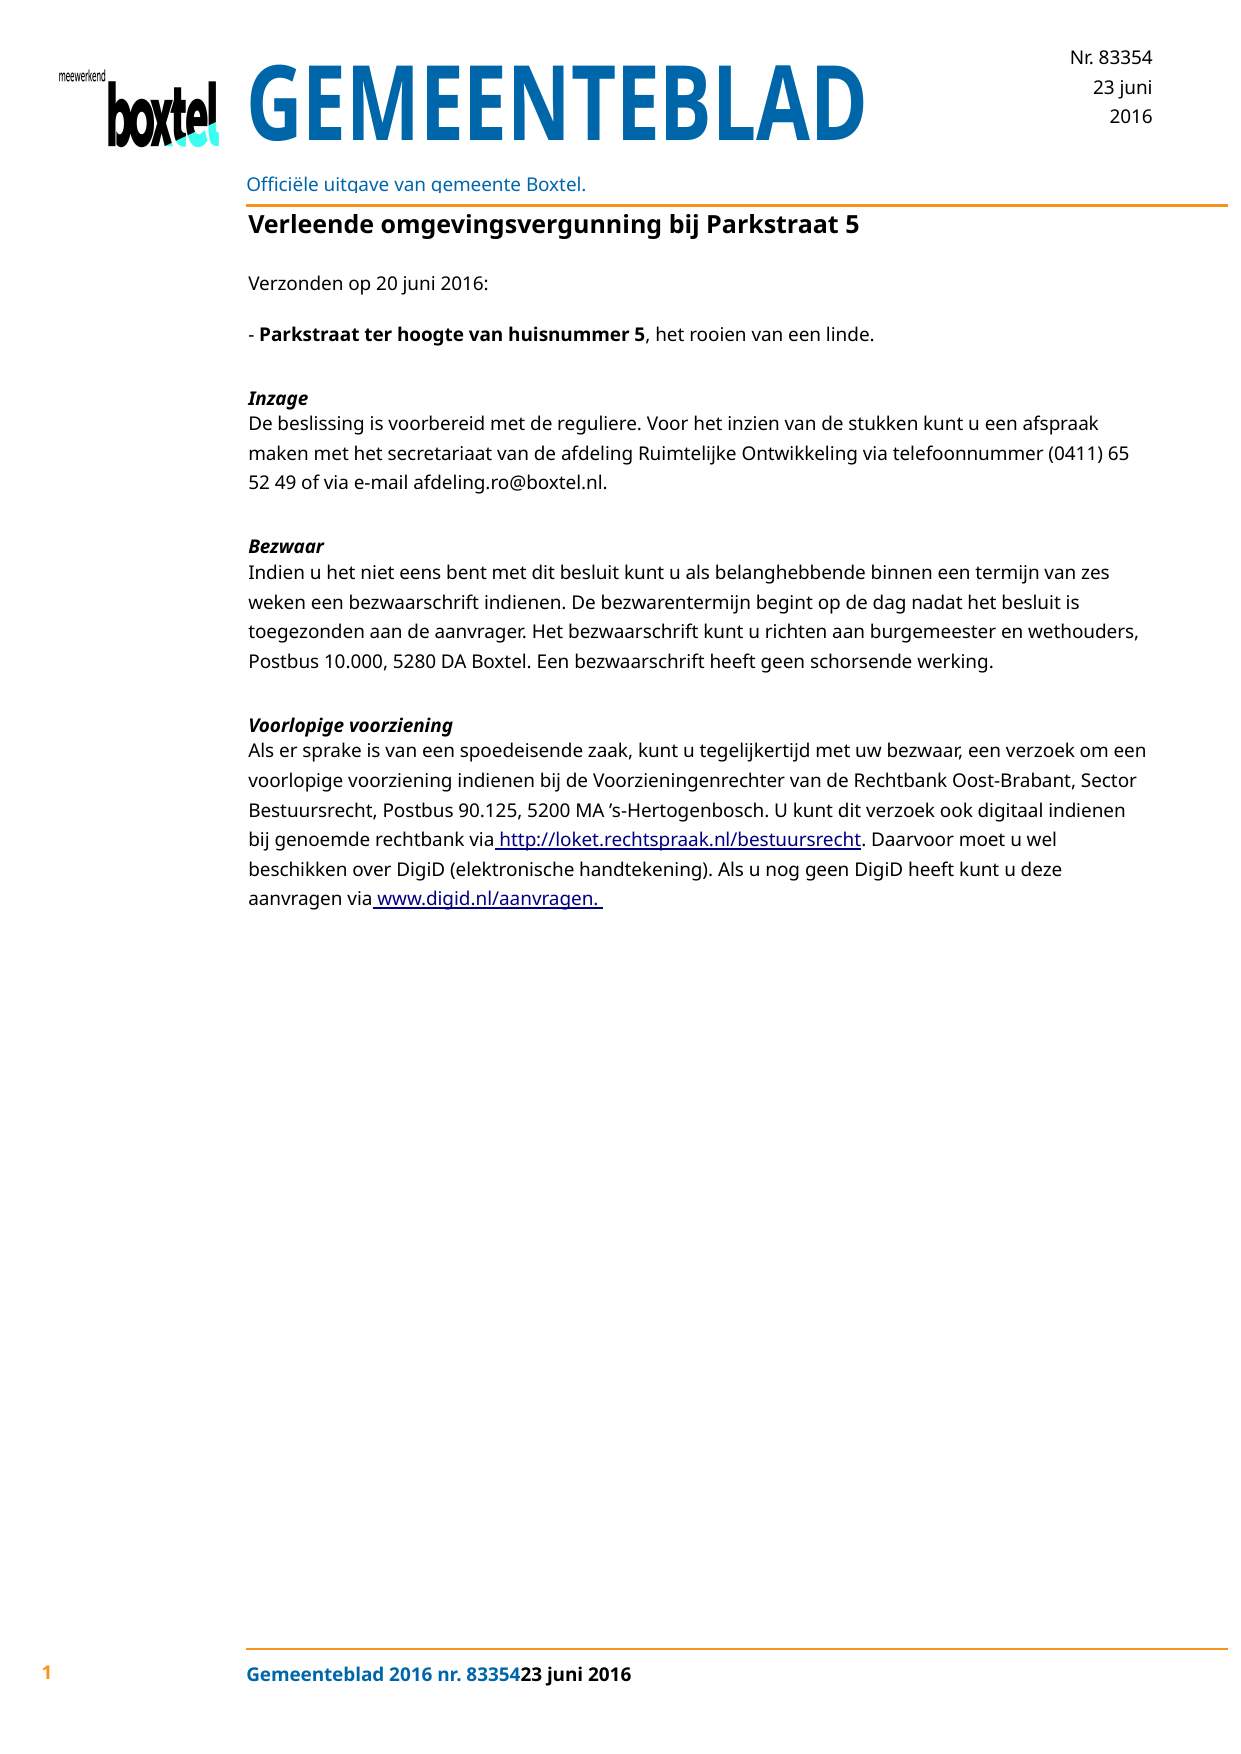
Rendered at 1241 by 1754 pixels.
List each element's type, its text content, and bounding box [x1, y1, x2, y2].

text Als er sprake is van een spoedeisende zaak, kunt u tegelijkertijd met uw bezwaar, een verzoek om een voorlopige voorziening indienen bij de Voorzieningenrechter van de Rechtbank Oost-Brabant, Sector Bestuursrecht, Postbus 90.125, 5200 MA ’s-Hertogenbosch. U kunt dit verzoek ook digitaal indienen bij genoemde rechtbank via http://loket.rechtspraak.nl/bestuursrecht. Daarvoor moet u wel beschikken over DigiD (elektronische handtekening). Als u nog geen DigiD heeft kunt u deze aanvragen via www.digid.nl/aanvragen. [248, 738, 1152, 911]
text Indien u het niet eens bent met dit besluit kunt u als belanghebbende binnen een termijn van zes weken een bezwaarschrift indienen. De bezwarentermijn begint op de dag nadat het besluit is toegezonden aan de aanvrager. Het bezwaarschrift kunt u richten aan burgemeester en wethouders, Postbus 10.000, 5280 DA Boxtel. Een bezwaarschrift heeft geen schorsende werking. [248, 559, 1152, 674]
text - Parkstraat ter hoogte van huisnummer 5, het rooien van een linde. [248, 321, 1152, 346]
text Verzonden op 20 juni 2016: [248, 270, 1152, 296]
text Bezwaar [248, 533, 1152, 559]
text De beslissing is voorbereid met de reguliere. Voor het inzien van de stukken kunt u een afspraak maken met het secretariaat van de afdeling Ruimtelijke Ontwikkeling via telefoonnummer (0411) 65 52 49 of via e-mail afdeling.ro@boxtel.nl. [248, 410, 1152, 495]
text Voorlopige voorziening [248, 712, 1152, 738]
picture [41, 47, 231, 172]
text Verleende omgevingsvergunning bij Parkstraat 5 [248, 207, 1152, 241]
text Inzage [248, 385, 1152, 410]
